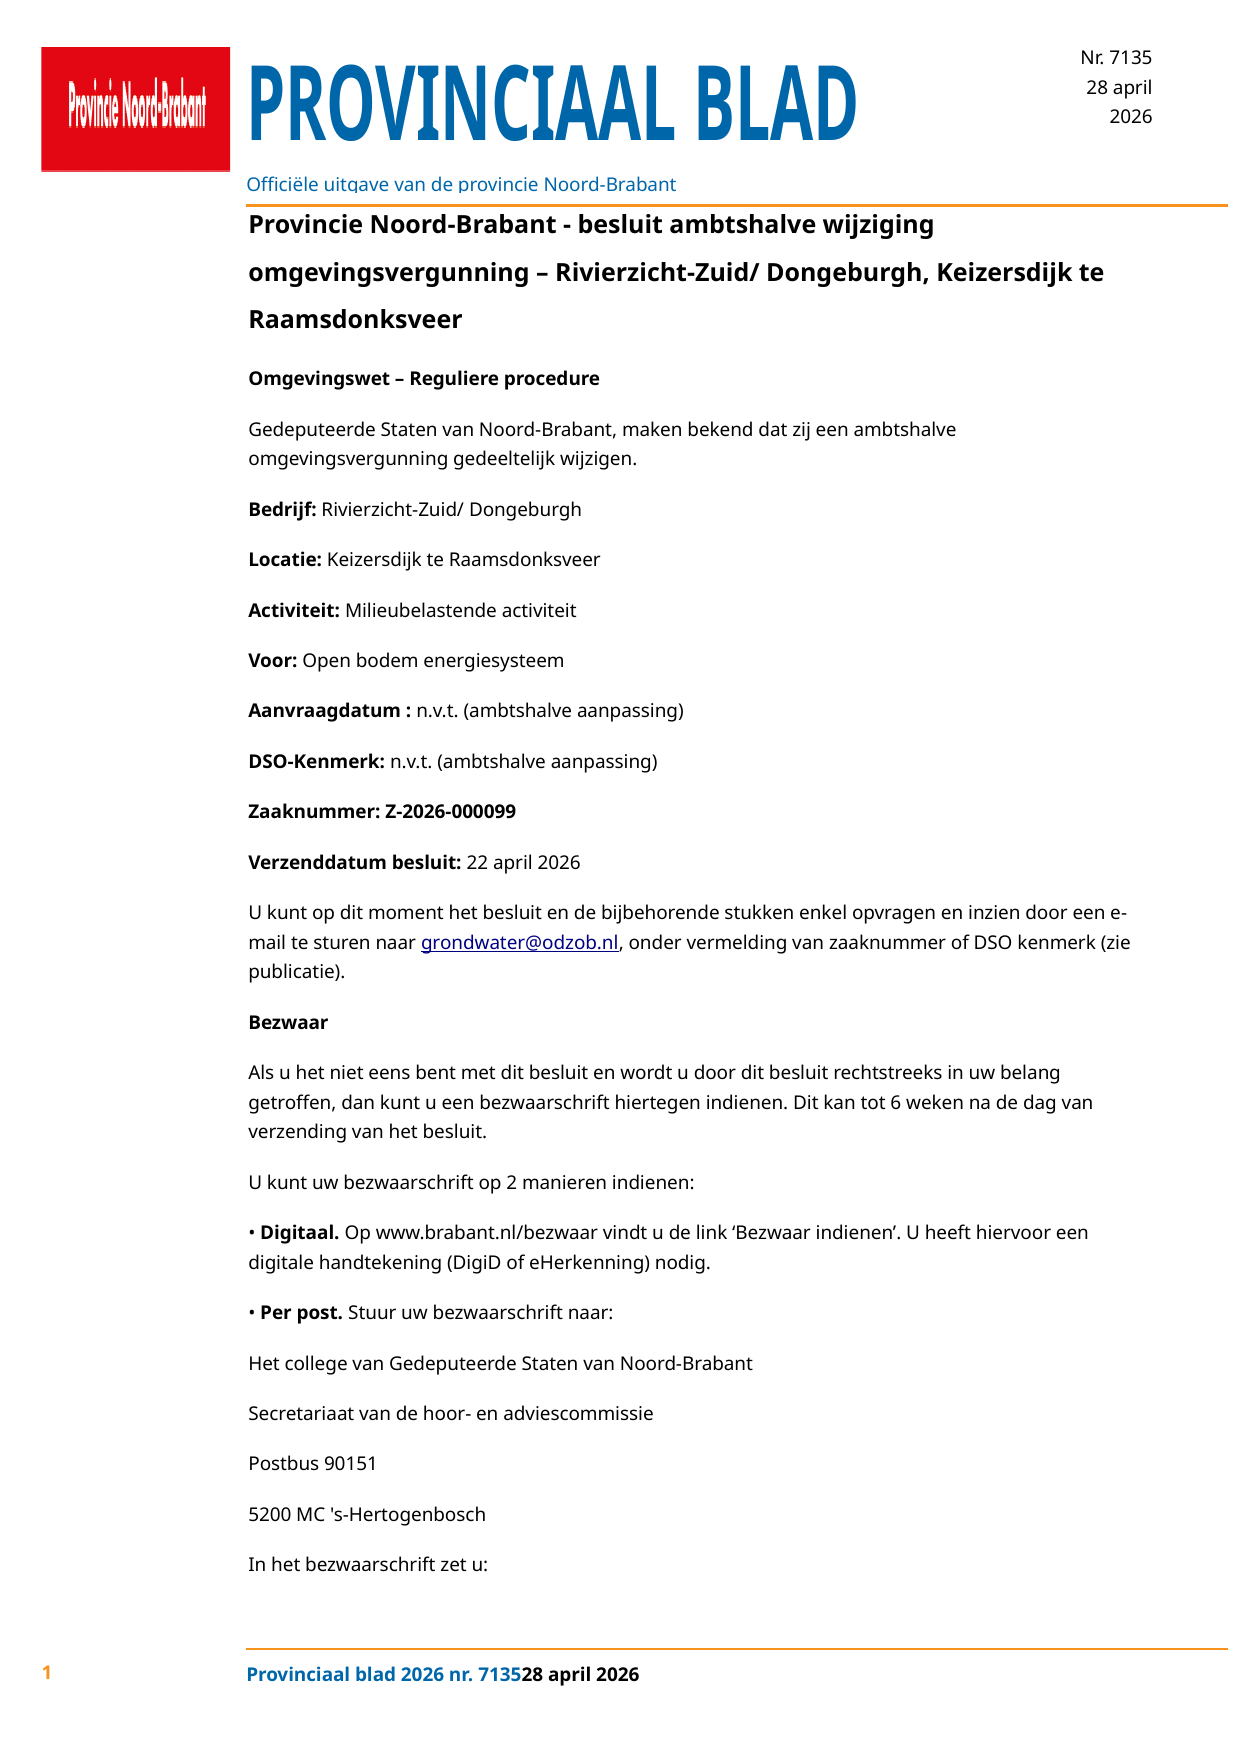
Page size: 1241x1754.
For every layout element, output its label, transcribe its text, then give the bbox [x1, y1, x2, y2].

text Locatie: Keizersdijk te Raamsdonksveer [248, 546, 1152, 572]
text Bezwaar [248, 1009, 1152, 1034]
text Omgevingswet – Reguliere procedure [248, 366, 1152, 391]
text • Digitaal. Op www.brabant.nl/bezwaar vindt u de link ‘Bezwaar indienen’. U heeft hiervoor een digitale handtekening (DigiD of eHerkenning) nodig. [248, 1219, 1152, 1274]
text Als u het niet eens bent met dit besluit en wordt u door dit besluit rechtstreeks in uw belang getroffen, dan kunt u een bezwaarschrift hiertegen indienen. Dit kan tot 6 weken na de dag van verzending van het besluit. [248, 1059, 1152, 1144]
text • Per post. Stuur uw bezwaarschrift naar: [248, 1299, 1152, 1325]
text Activiteit: Milieubelastende activiteit [248, 597, 1152, 622]
text Zaaknummer: Z-2026-000099 [248, 798, 1152, 824]
text Voor: Open bodem energiesysteem [248, 647, 1152, 673]
text Het college van Gedeputeerde Staten van Noord-Brabant [248, 1350, 1152, 1375]
text Aanvraagdatum : n.v.t. (ambtshalve aanpassing) [248, 698, 1152, 723]
text Postbus 90151 [248, 1451, 1152, 1476]
text Provincie Noord-Brabant - besluit ambtshalve wijziging omgevingsvergunning – Rivierzicht-Zuid/ Dongeburgh, Keizersdijk te Raamsdonksveer [248, 207, 1152, 336]
text DSO-Kenmerk: n.v.t. (ambtshalve aanpassing) [248, 748, 1152, 774]
text Gedeputeerde Staten van Noord-Brabant, maken bekend dat zij een ambtshalve omgevingsvergunning gedeeltelijk wijzigen. [248, 416, 1152, 471]
text Secretariaat van de hoor- en adviescommissie [248, 1400, 1152, 1426]
text Bedrijf: Rivierzicht-Zuid/ Dongeburgh [248, 496, 1152, 522]
text 5200 MC 's‑Hertogenbosch [248, 1501, 1152, 1527]
text U kunt uw bezwaarschrift op 2 manieren indienen: [248, 1169, 1152, 1194]
text U kunt op dit moment het besluit en de bijbehorende stukken enkel opvragen en inzien door een e-mail te sturen naar grondwater@odzob.nl, onder vermelding van zaaknummer of DSO kenmerk (zie publicatie). [248, 899, 1152, 984]
text In het bezwaarschrift zet u: [248, 1551, 1152, 1577]
picture [41, 47, 231, 172]
text Verzenddatum besluit: 22 april 2026 [248, 849, 1152, 874]
